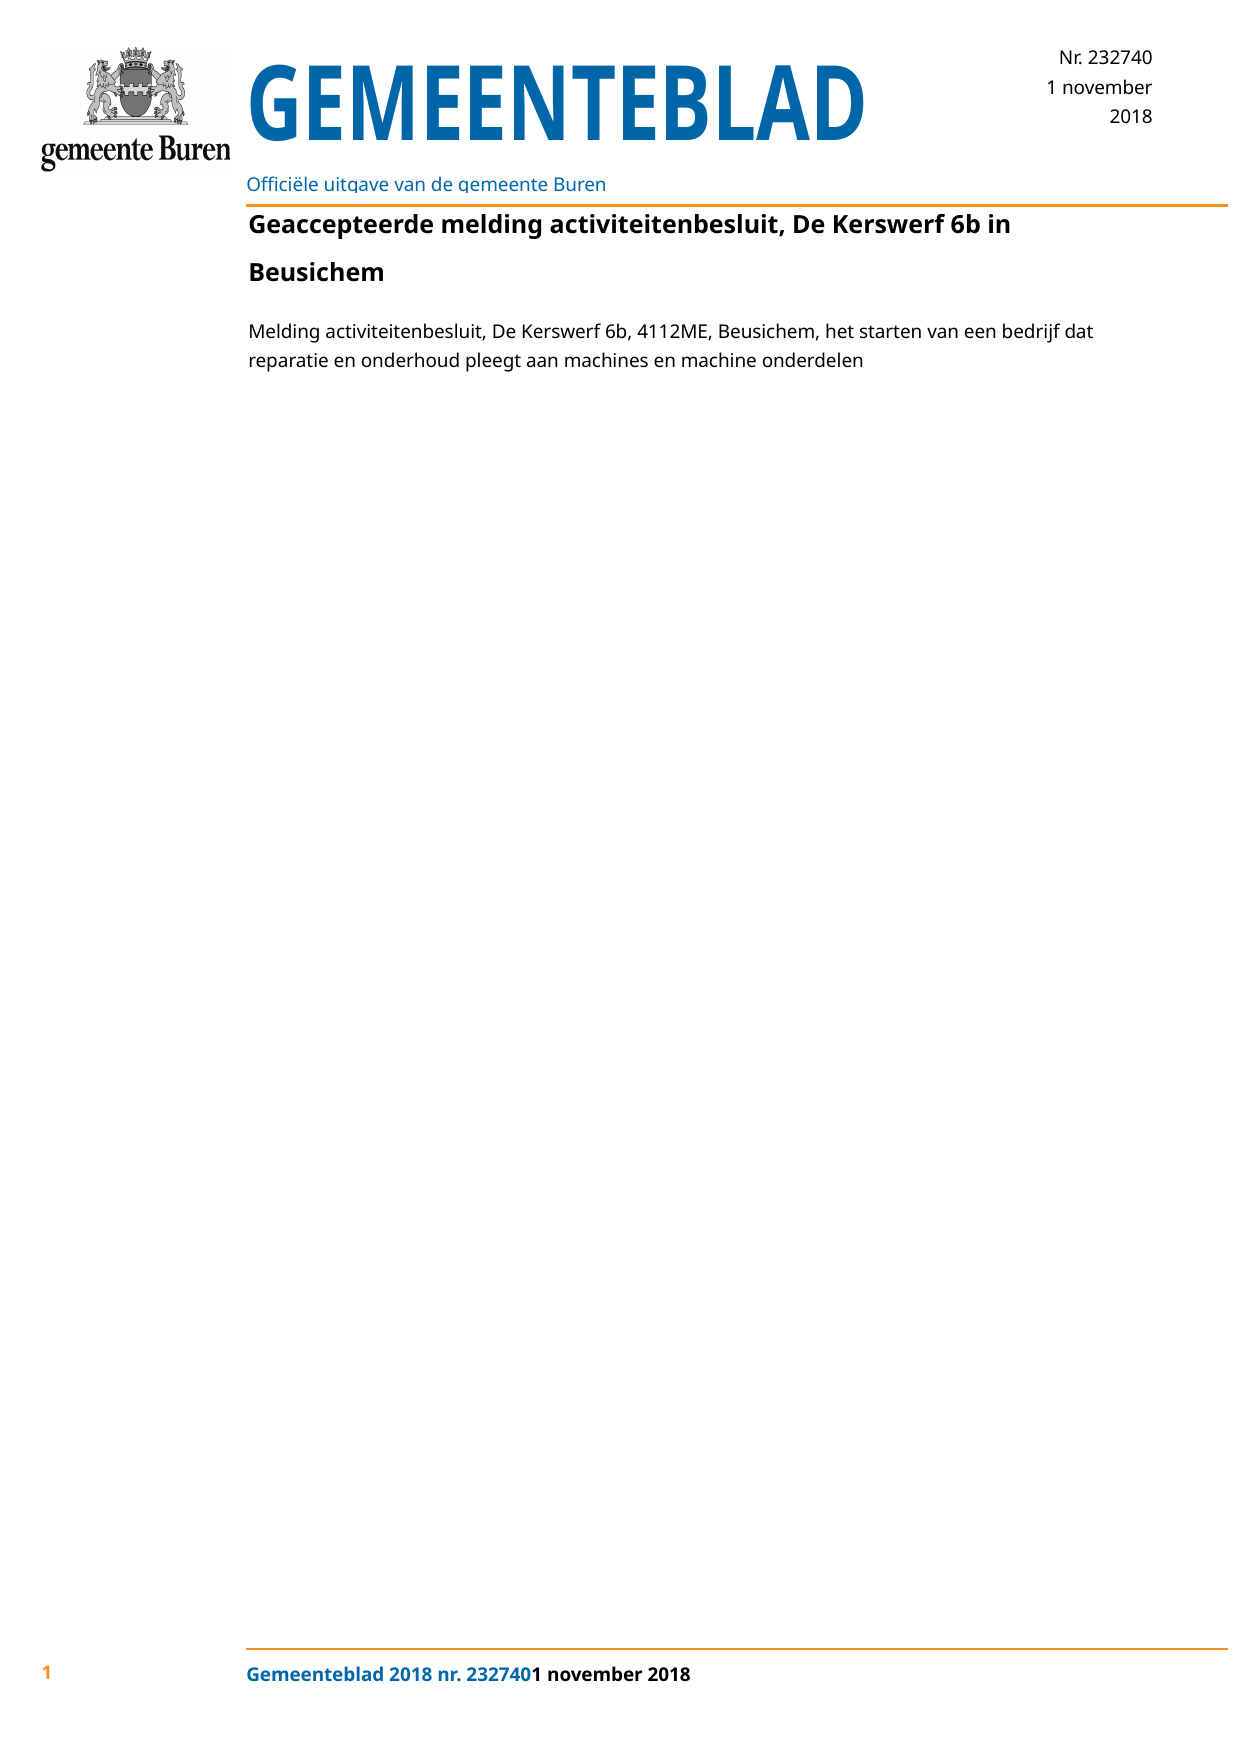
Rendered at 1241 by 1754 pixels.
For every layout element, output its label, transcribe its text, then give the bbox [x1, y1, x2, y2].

text Melding activiteitenbesluit, De Kerswerf 6b, 4112ME, Beusichem, het starten van een bedrijf dat reparatie en onderhoud pleegt aan machines en machine onderdelen [248, 318, 1152, 373]
text Geaccepteerde melding activiteitenbesluit, De Kerswerf 6b in Beusichem [248, 207, 1152, 288]
picture [41, 47, 231, 172]
